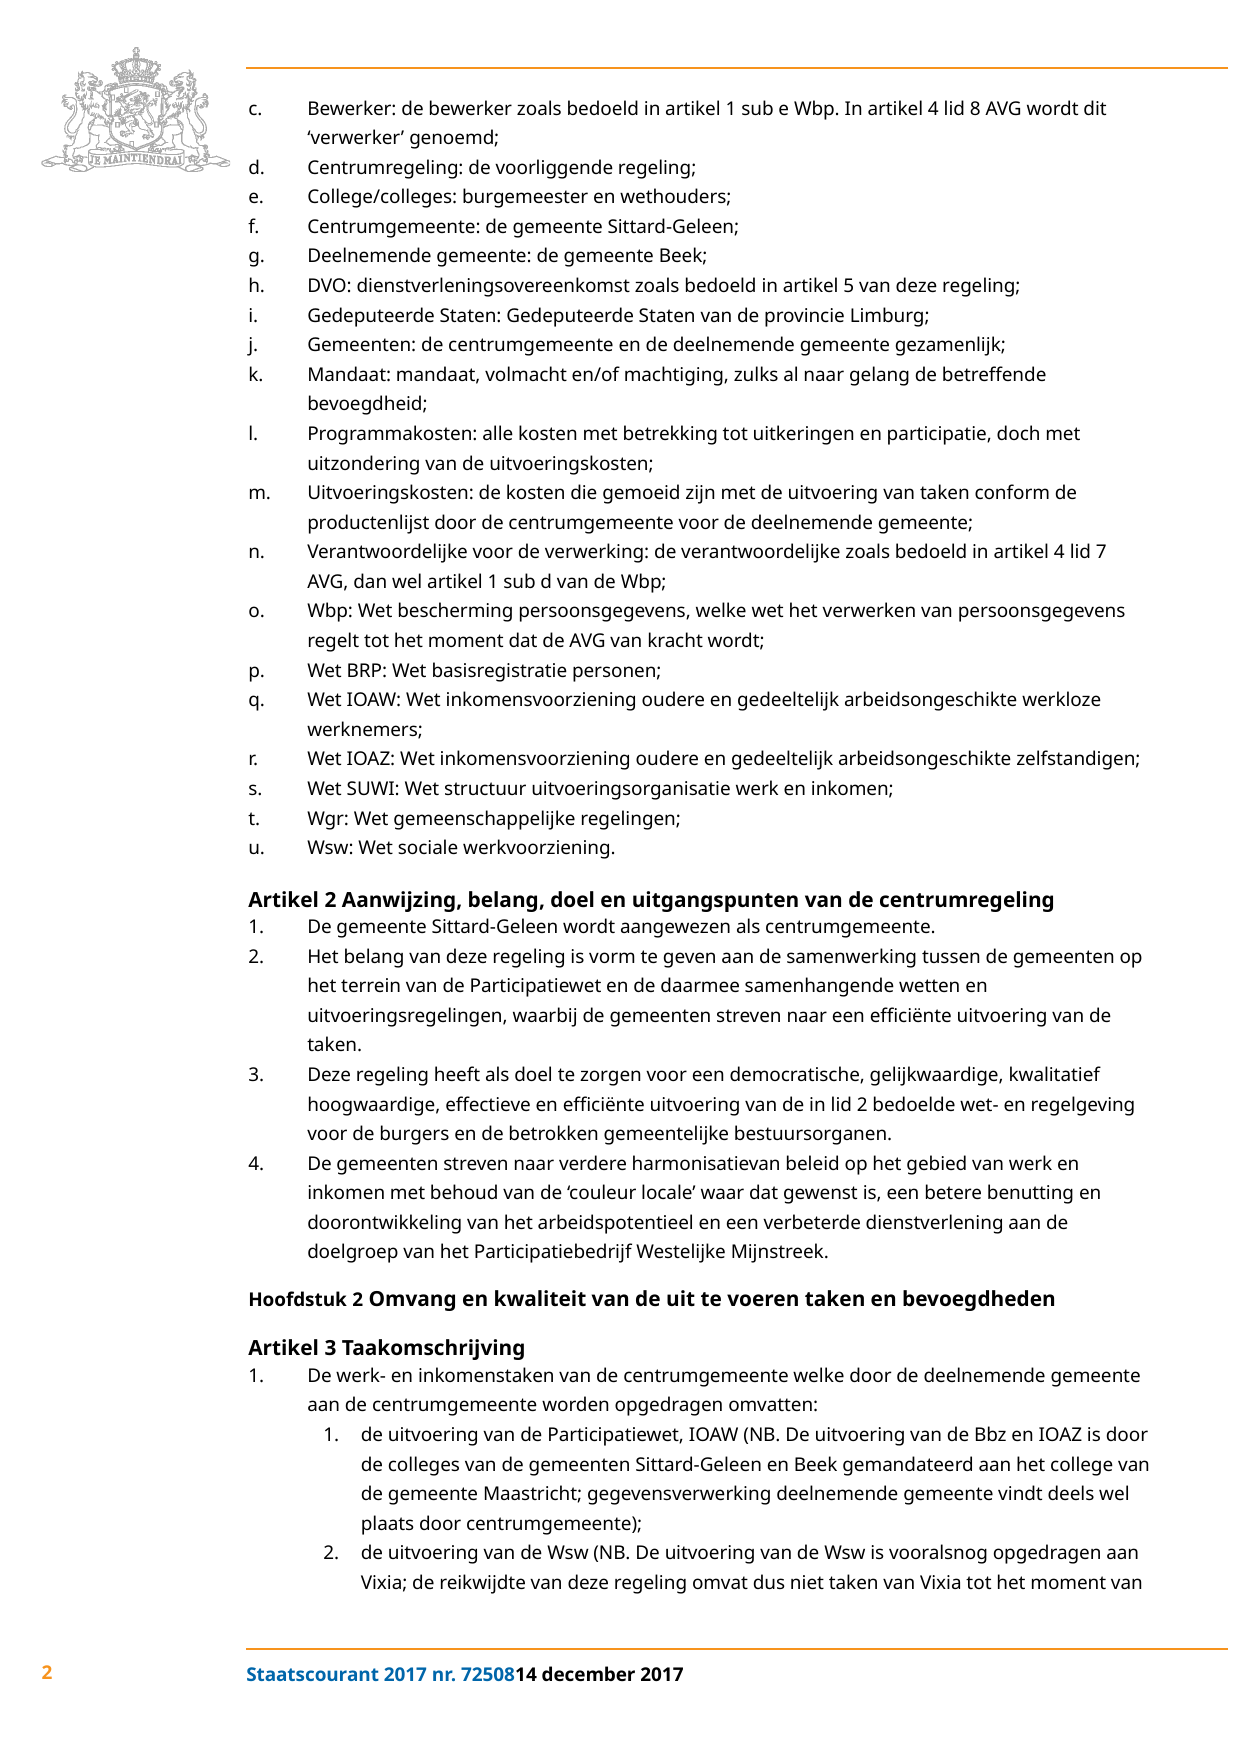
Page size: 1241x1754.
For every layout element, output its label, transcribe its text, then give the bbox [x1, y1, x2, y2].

list Mandaat: mandaat, volmacht en/of machtiging, zulks al naar gelang de betreffende bevoegdheid; [248, 361, 1152, 416]
list Wgr: Wet gemeenschappelijke regelingen; [248, 805, 1152, 831]
list Wet IOAW: Wet inkomensvoorziening oudere en gedeeltelijk arbeidsongeschikte werkloze werknemers; [248, 686, 1152, 742]
list Wet SUWI: Wet structuur uitvoeringsorganisatie werk en inkomen; [248, 775, 1152, 801]
list Verantwoordelijke voor de verwerking: de verantwoordelijke zoals bedoeld in artikel 4 lid 7 AVG, dan wel artikel 1 sub d van de Wbp; [248, 538, 1152, 594]
picture [41, 47, 231, 172]
text Artikel 3 Taakomschrijving [248, 1333, 1152, 1362]
list College/colleges: burgemeester en wethouders; [248, 183, 1152, 209]
list Wsw: Wet sociale werkvoorziening. [248, 834, 1152, 860]
list Uitvoeringskosten: de kosten die gemoeid zijn met de uitvoering van taken conform de productenlijst door de centrumgemeente voor de deelnemende gemeente; [248, 479, 1152, 535]
list Wet IOAZ: Wet inkomensvoorziening oudere en gedeeltelijk arbeidsongeschikte zelfstandigen; [248, 746, 1152, 771]
text Hoofdstuk 2 Omvang en kwaliteit van de uit te voeren taken en bevoegdheden [248, 1284, 1152, 1313]
list Gemeenten: de centrumgemeente en de deelnemende gemeente gezamenlijk; [248, 331, 1152, 357]
list Wet BRP: Wet basisregistratie personen; [248, 657, 1152, 683]
list Bewerker: de bewerker zoals bedoeld in artikel 1 sub e Wbp. In artikel 4 lid 8 AVG wordt dit ‘verwerker’ genoemd; [248, 95, 1152, 150]
list de uitvoering van de Wsw (NB. De uitvoering van de Wsw is vooralsnog opgedragen aan Vixia; de reikwijdte van deze regeling omvat dus niet taken van Vixia tot het moment van [323, 1539, 1152, 1595]
list Centrumregeling: de voorliggende regeling; [248, 154, 1152, 180]
list Deze regeling heeft als doel te zorgen voor een democratische, gelijkwaardige, kwalitatief hoogwaardige, effectieve en efficiënte uitvoering van de in lid 2 bedoelde wet- en regelgeving voor de burgers en de betrokken gemeentelijke bestuursorganen. [248, 1061, 1152, 1146]
list De werk- en inkomenstaken van de centrumgemeente welke door de deelnemende gemeente aan de centrumgemeente worden opgedragen omvatten: [248, 1362, 1152, 1417]
list Programmakosten: alle kosten met betrekking tot uitkeringen en participatie, doch met uitzondering van de uitvoeringskosten; [248, 420, 1152, 476]
list DVO: dienstverleningsovereenkomst zoals bedoeld in artikel 5 van deze regeling; [248, 272, 1152, 298]
list Het belang van deze regeling is vorm te geven aan de samenwerking tussen de gemeenten op het terrein van de Participatiewet en de daarmee samenhangende wetten en uitvoeringsregelingen, waarbij de gemeenten streven naar een efficiënte uitvoering van de taken. [248, 943, 1152, 1057]
list de uitvoering van de Participatiewet, IOAW (NB. De uitvoering van de Bbz en IOAZ is door de colleges van de gemeenten Sittard-Geleen en Beek gemandateerd aan het college van de gemeente Maastricht; gegevensverwerking deelnemende gemeente vindt deels wel plaats door centrumgemeente); [323, 1421, 1152, 1536]
text Artikel 2 Aanwijzing, belang, doel en uitgangspunten van de centrumregeling [248, 885, 1152, 913]
list Deelnemende gemeente: de gemeente Beek; [248, 243, 1152, 268]
list Wbp: Wet bescherming persoonsgegevens, welke wet het verwerken van persoonsgegevens regelt tot het moment dat de AVG van kracht wordt; [248, 598, 1152, 653]
list Gedeputeerde Staten: Gedeputeerde Staten van de provincie Limburg; [248, 302, 1152, 328]
list De gemeente Sittard-Geleen wordt aangewezen als centrumgemeente. [248, 913, 1152, 939]
list De gemeenten streven naar verdere harmonisatievan beleid op het gebied van werk en inkomen met behoud van de ‘couleur locale’ waar dat gewenst is, een betere benutting en doorontwikkeling van het arbeidspotentieel en een verbeterde dienstverlening aan de doelgroep van het Participatiebedrijf Westelijke Mijnstreek. [248, 1150, 1152, 1264]
list Centrumgemeente: de gemeente Sittard-Geleen; [248, 213, 1152, 239]
